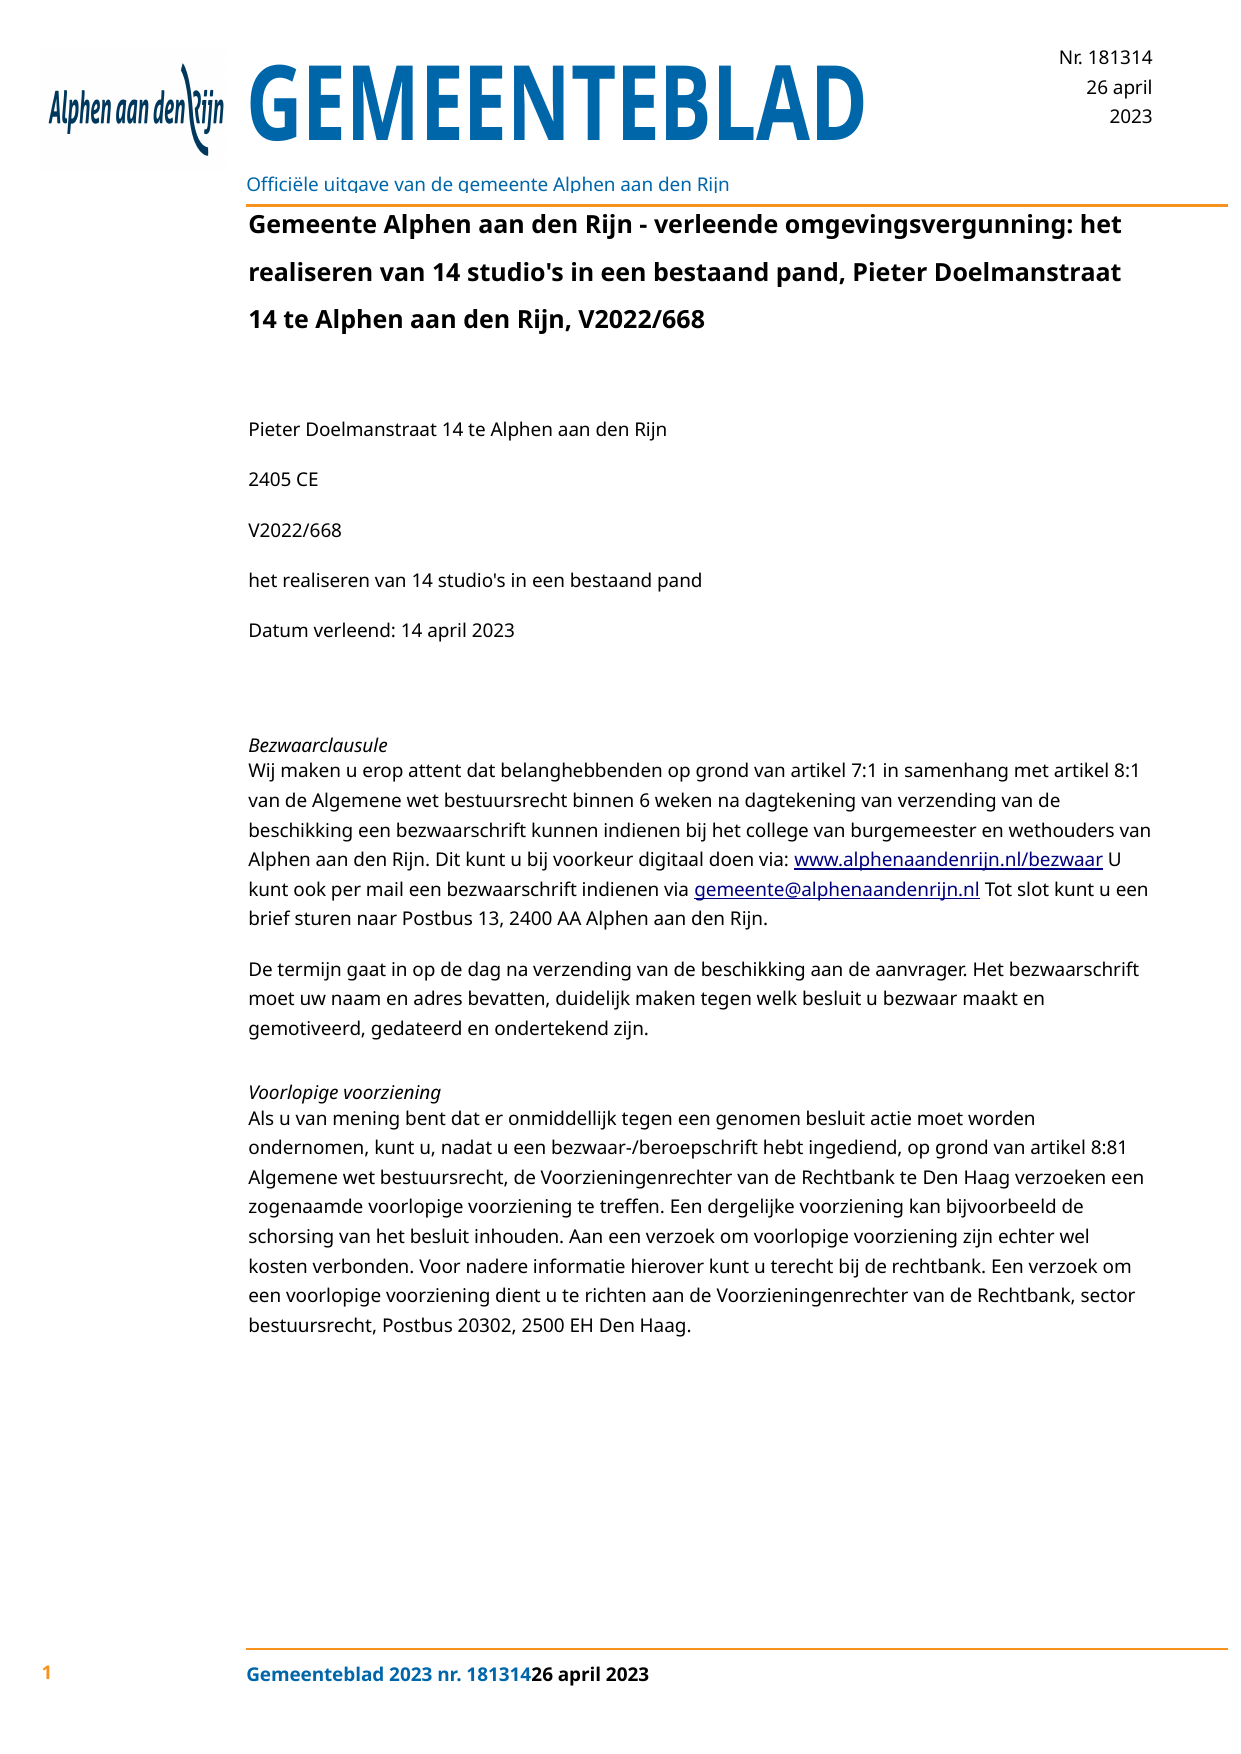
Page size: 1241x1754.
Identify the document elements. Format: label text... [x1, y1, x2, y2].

text 2405 CE [248, 466, 1152, 492]
text Wij maken u erop attent dat belanghebbenden op grond van artikel 7:1 in samenhang met artikel 8:1 van de Algemene wet bestuursrecht binnen 6 weken na dagtekening van verzending van de beschikking een bezwaarschrift kunnen indienen bij het college van burgemeester en wethouders van Alphen aan den Rijn. Dit kunt u bij voorkeur digitaal doen via: www.alphenaandenrijn.nl/bezwaar U kunt ook per mail een bezwaarschrift indienen via gemeente@alphenaandenrijn.nl Tot slot kunt u een brief sturen naar Postbus 13, 2400 AA Alphen aan den Rijn. [248, 758, 1152, 931]
text De termijn gaat in op de dag na verzending van de beschikking aan de aanvrager. Het bezwaarschrift moet uw naam en adres bevatten, duidelijk maken tegen welk besluit u bezwaar maakt en gemotiveerd, gedateerd en ondertekend zijn. [248, 956, 1152, 1041]
text Gemeente Alphen aan den Rijn - verleende omgevingsvergunning: het realiseren van 14 studio's in een bestaand pand, Pieter Doelmanstraat 14 te Alphen aan den Rijn, V2022/668 [248, 207, 1152, 336]
text Als u van mening bent dat er onmiddellijk tegen een genomen besluit actie moet worden ondernomen, kunt u, nadat u een bezwaar-/beroepschrift hebt ingediend, op grond van artikel 8:81 Algemene wet bestuursrecht, de Voorzieningenrechter van de Rechtbank te Den Haag verzoeken een zogenaamde voorlopige voorziening te treffen. Een dergelijke voorziening kan bijvoorbeeld de schorsing van het besluit inhouden. Aan een verzoek om voorlopige voorziening zijn echter wel kosten verbonden. Voor nadere informatie hierover kunt u terecht bij de rechtbank. Een verzoek om een voorlopige voorziening dient u te richten aan de Voorzieningenrechter van de Rechtbank, sector bestuursrecht, Postbus 20302, 2500 EH Den Haag. [248, 1105, 1152, 1338]
text Voorlopige voorziening [248, 1079, 1152, 1105]
text Bezwaarclausule [248, 732, 1152, 758]
text Datum verleend: 14 april 2023 [248, 618, 1152, 643]
text V2022/668 [248, 517, 1152, 542]
text het realiseren van 14 studio's in een bestaand pand [248, 567, 1152, 593]
text Pieter Doelmanstraat 14 te Alphen aan den Rijn [248, 416, 1152, 442]
picture [41, 47, 231, 172]
